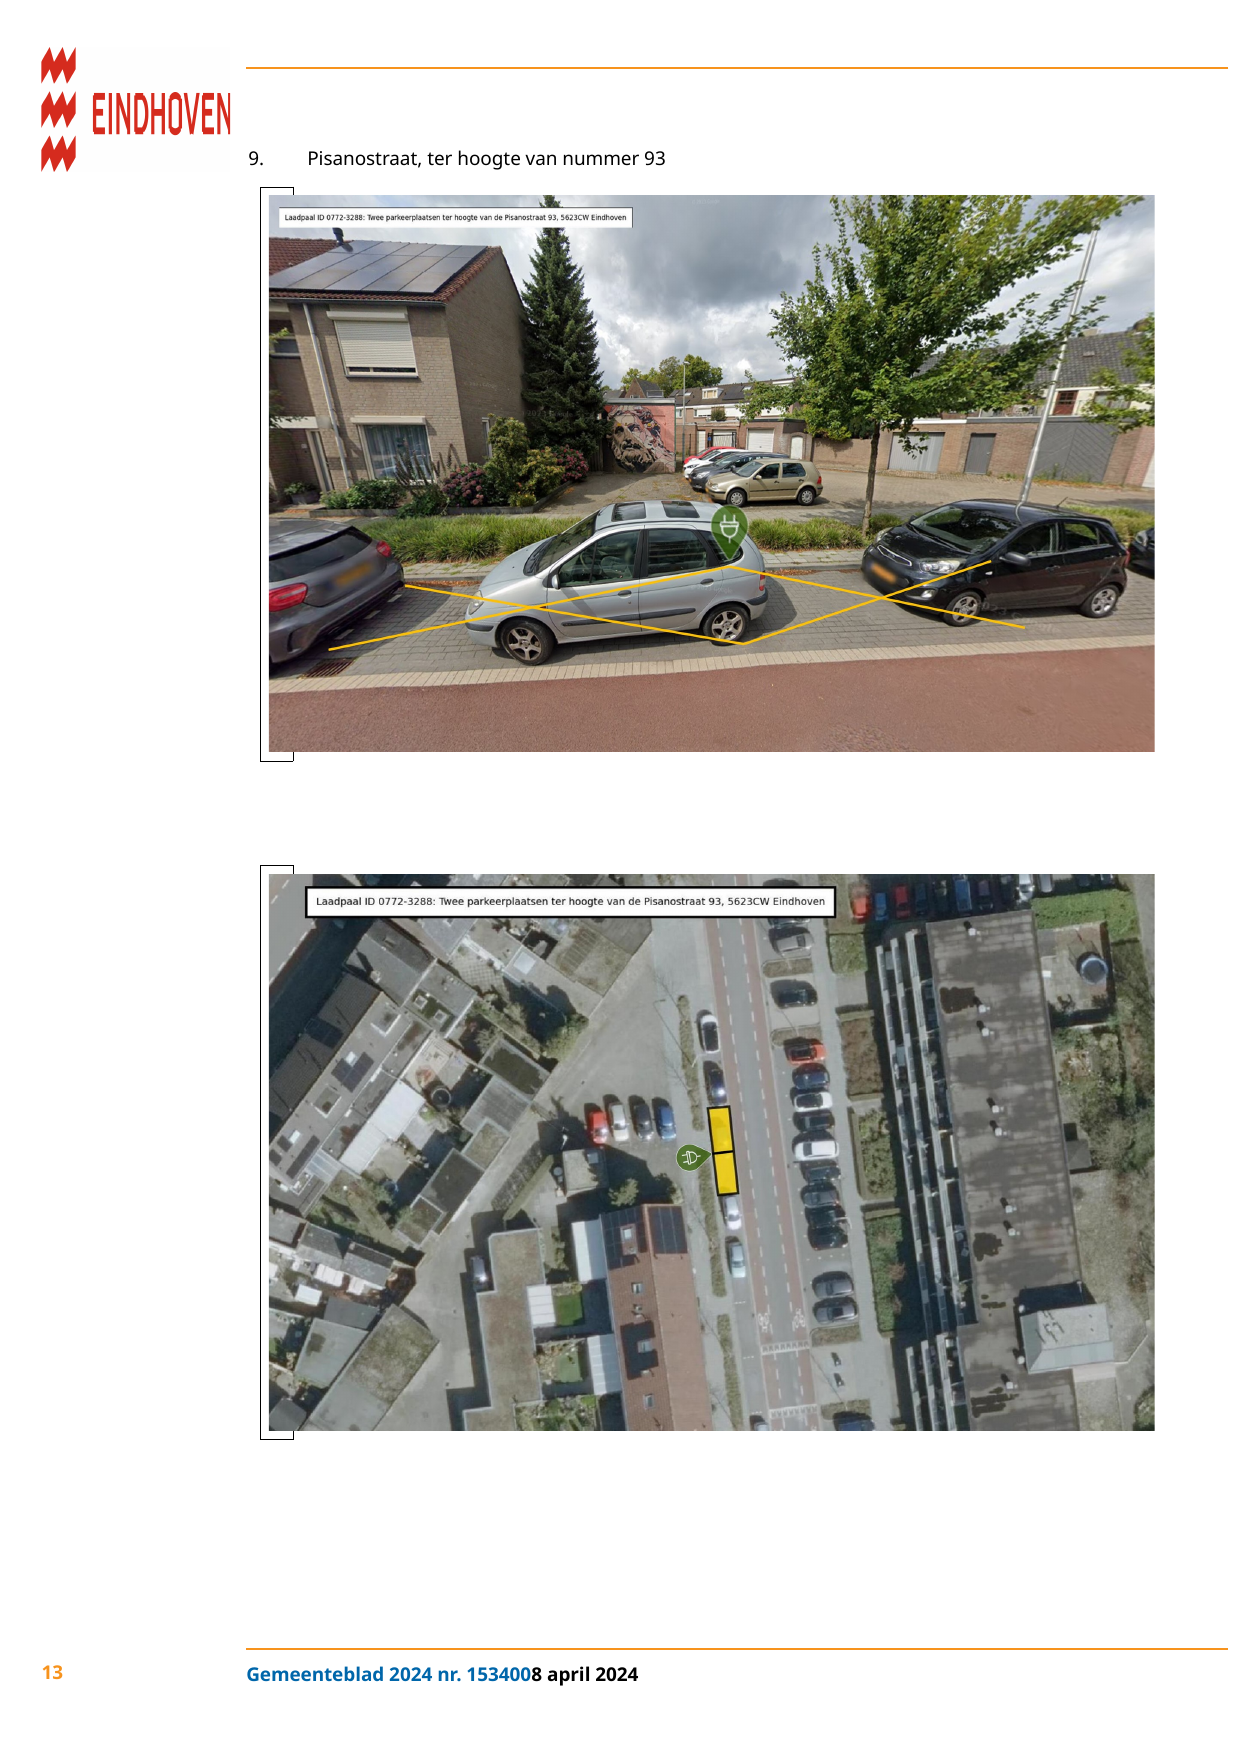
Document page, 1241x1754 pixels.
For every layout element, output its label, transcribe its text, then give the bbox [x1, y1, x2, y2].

list Pisanostraat, ter hoogte van nummer 93 [248, 145, 1152, 171]
picture [268, 874, 1155, 1431]
picture [41, 47, 231, 172]
picture [268, 195, 1155, 752]
